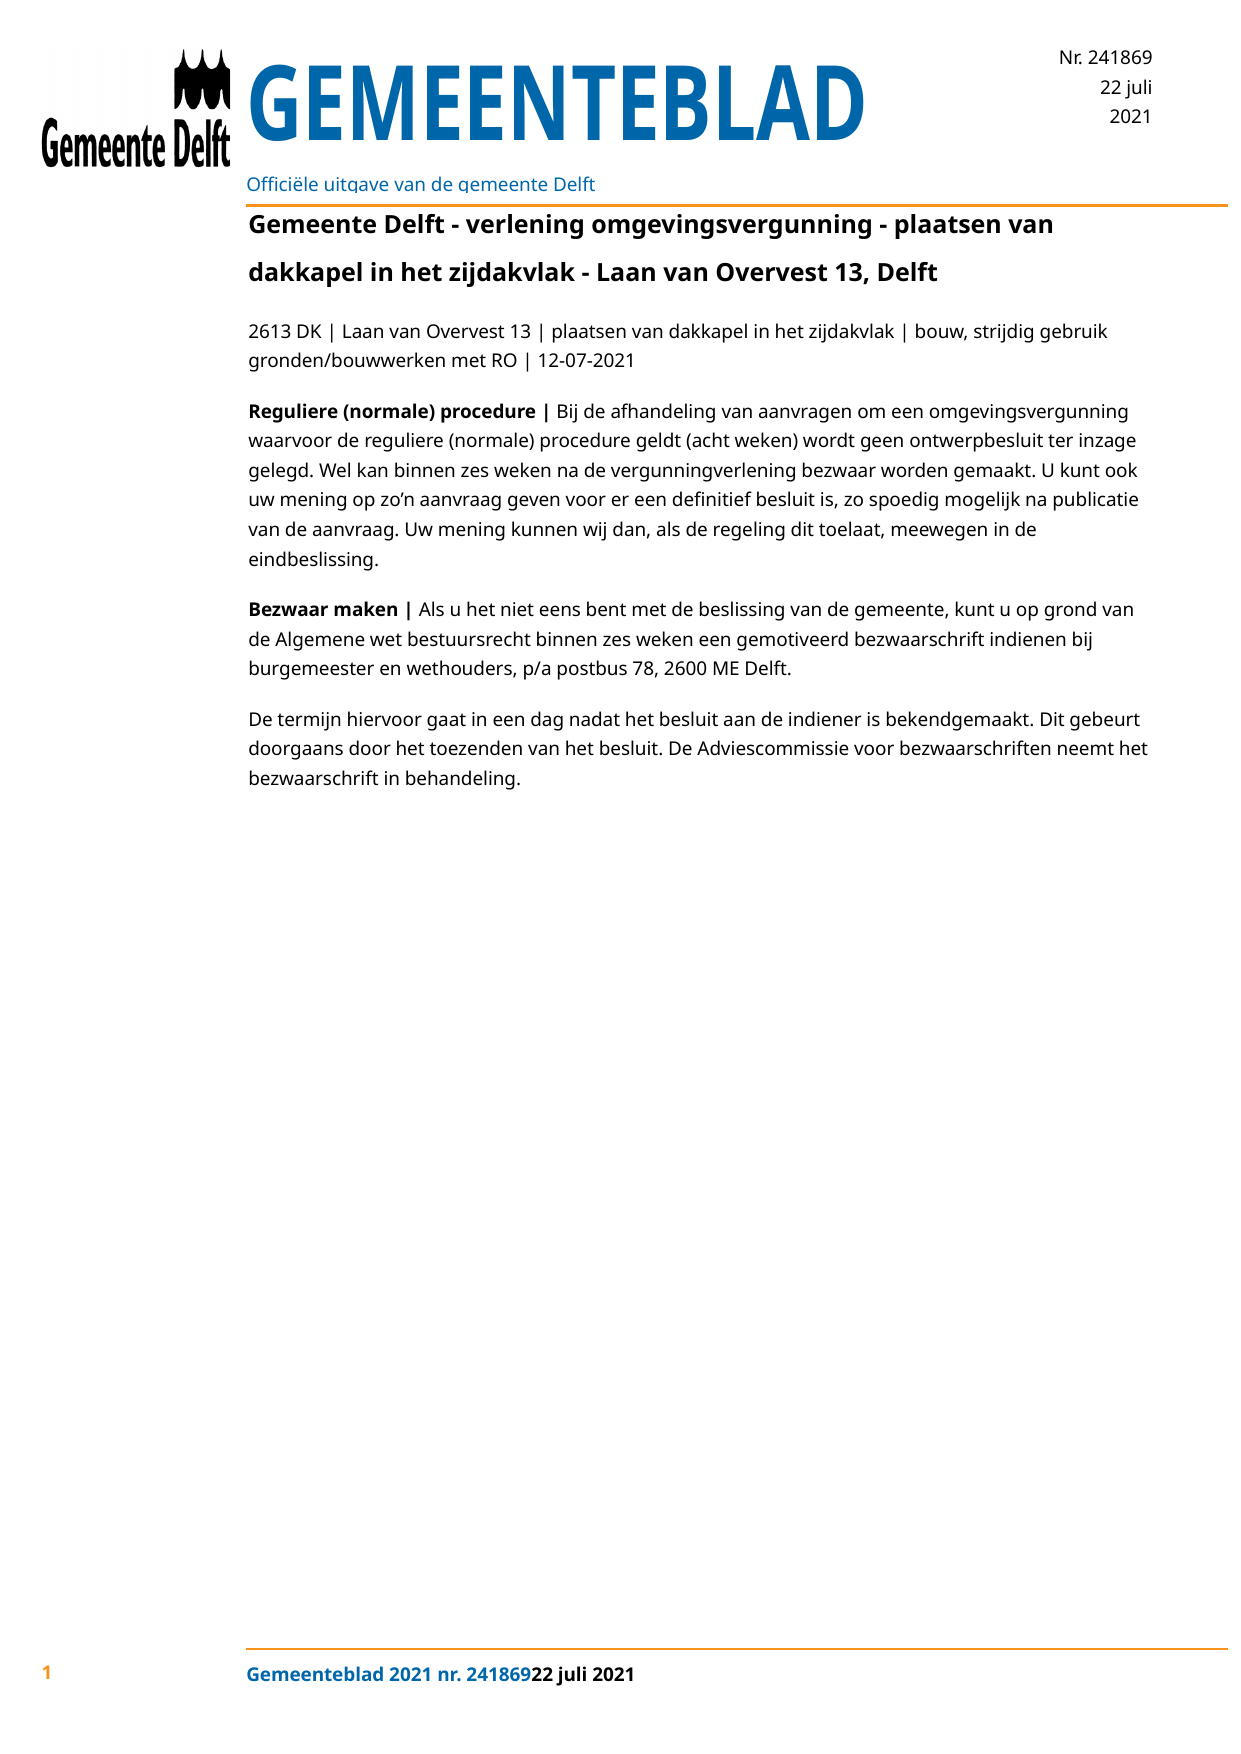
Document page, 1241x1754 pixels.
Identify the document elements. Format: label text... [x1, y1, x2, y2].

picture [41, 47, 231, 172]
text De termijn hiervoor gaat in een dag nadat het besluit aan de indiener is bekendgemaakt. Dit gebeurt doorgaans door het toezenden van het besluit. De Adviescommissie voor bezwaarschriften neemt het bezwaarschrift in behandeling. [248, 706, 1152, 791]
text 2613 DK | Laan van Overvest 13 | plaatsen van dakkapel in het zijdakvlak | bouw, strijdig gebruik gronden/bouwwerken met RO | 12-07-2021 [248, 318, 1152, 373]
text Bezwaar maken | Als u het niet eens bent met de beslissing van de gemeente, kunt u op grond van de Algemene wet bestuursrecht binnen zes weken een gemotiveerd bezwaarschrift indienen bij burgemeester en wethouders, p/a postbus 78, 2600 ME Delft. [248, 596, 1152, 681]
text Gemeente Delft - verlening omgevingsvergunning - plaatsen van dakkapel in het zijdakvlak - Laan van Overvest 13, Delft [248, 207, 1152, 288]
text Reguliere (normale) procedure | Bij de afhandeling van aanvragen om een omgevingsvergunning waarvoor de reguliere (normale) procedure geldt (acht weken) wordt geen ontwerpbesluit ter inzage gelegd. Wel kan binnen zes weken na de vergunningverlening bezwaar worden gemaakt. U kunt ook uw mening op zo’n aanvraag geven voor er een definitief besluit is, zo spoedig mogelijk na publicatie van de aanvraag. Uw mening kunnen wij dan, als de regeling dit toelaat, meewegen in de eindbeslissing. [248, 398, 1152, 572]
